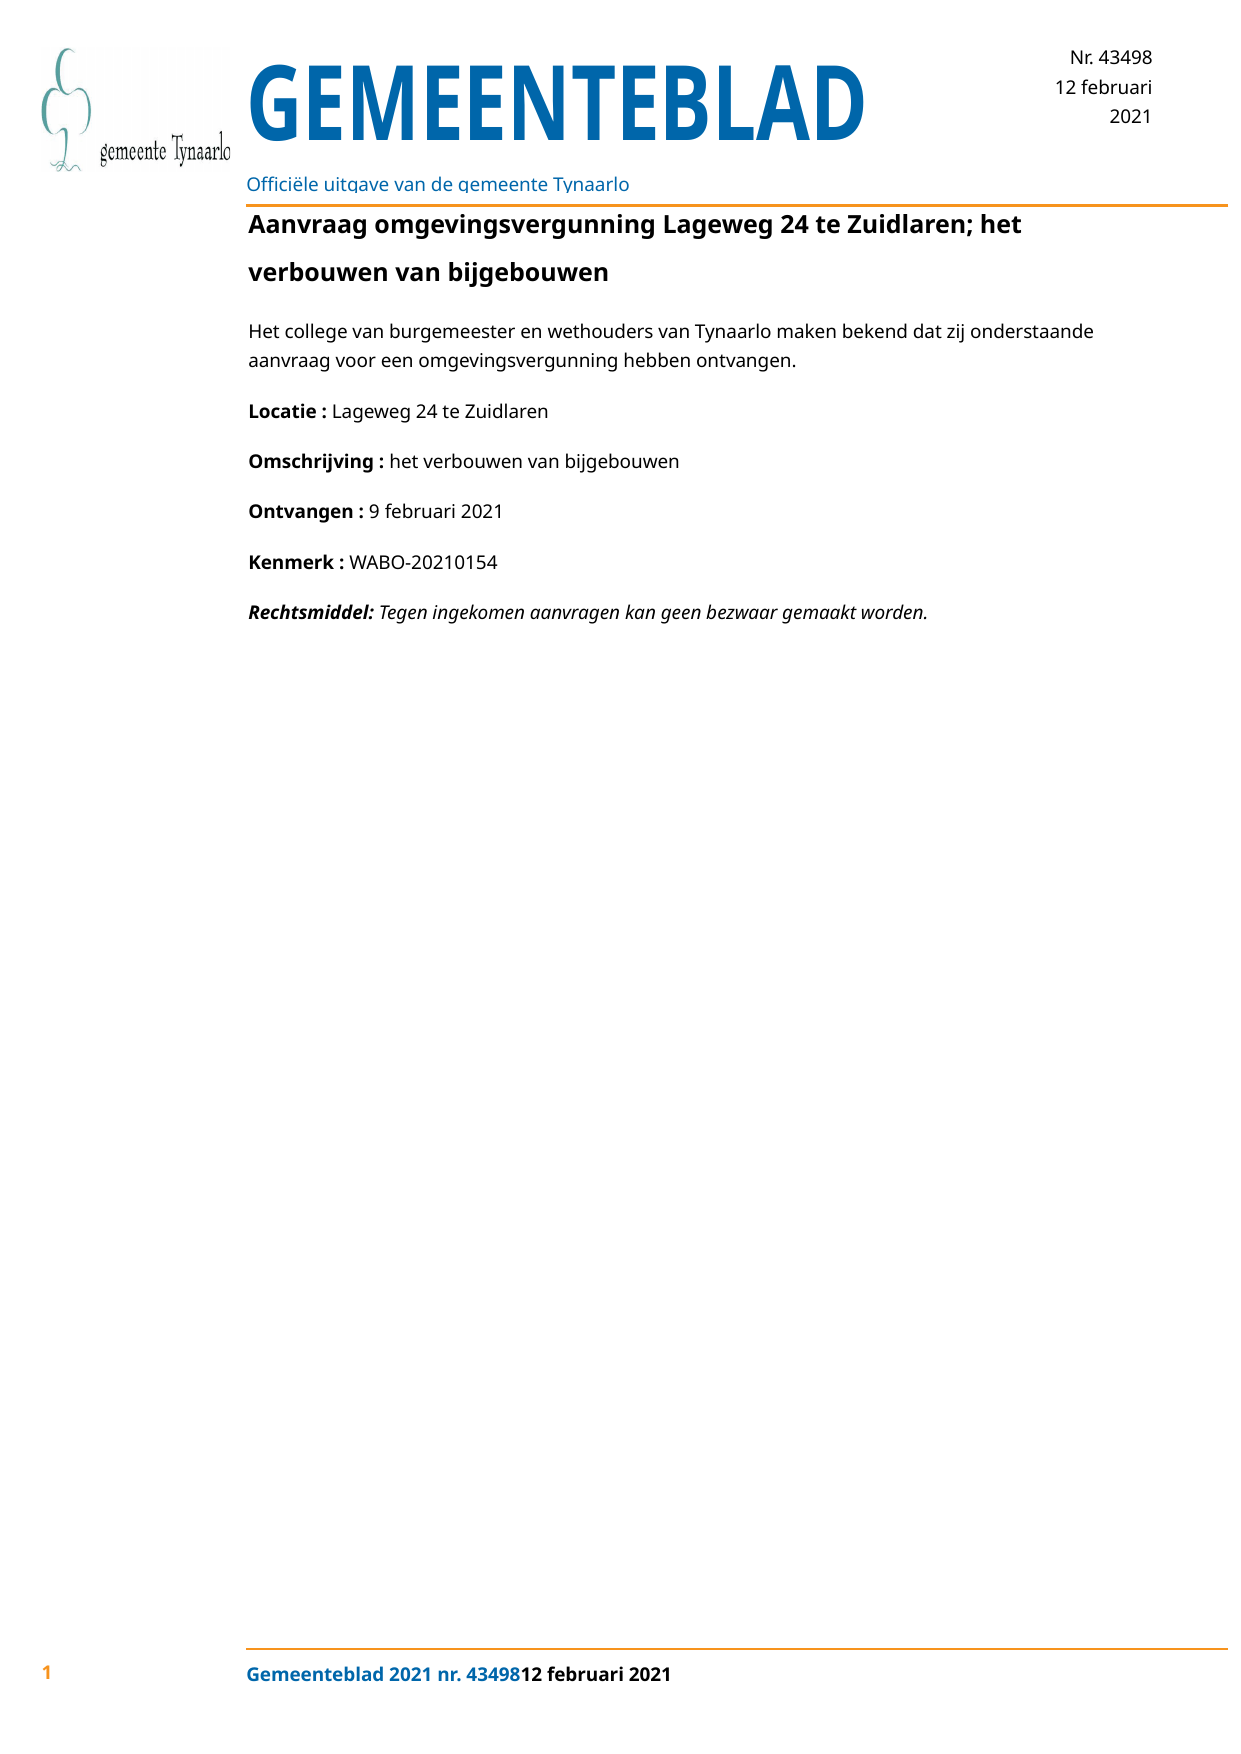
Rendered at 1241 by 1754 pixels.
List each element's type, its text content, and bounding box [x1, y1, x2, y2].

text Locatie : Lageweg 24 te Zuidlaren [248, 398, 1152, 424]
text Aanvraag omgevingsvergunning Lageweg 24 te Zuidlaren; het verbouwen van bijgebouwen [248, 207, 1152, 288]
text Ontvangen : 9 februari 2021 [248, 499, 1152, 524]
text Rechtsmiddel: Tegen ingekomen aanvragen kan geen bezwaar gemaakt worden. [248, 599, 1152, 625]
text Omschrijving : het verbouwen van bijgebouwen [248, 448, 1152, 474]
text Kenmerk : WABO-20210154 [248, 549, 1152, 575]
text Het college van burgemeester en wethouders van Tynaarlo maken bekend dat zij onderstaande aanvraag voor een omgevingsvergunning hebben ontvangen. [248, 318, 1152, 373]
picture [41, 47, 231, 172]
